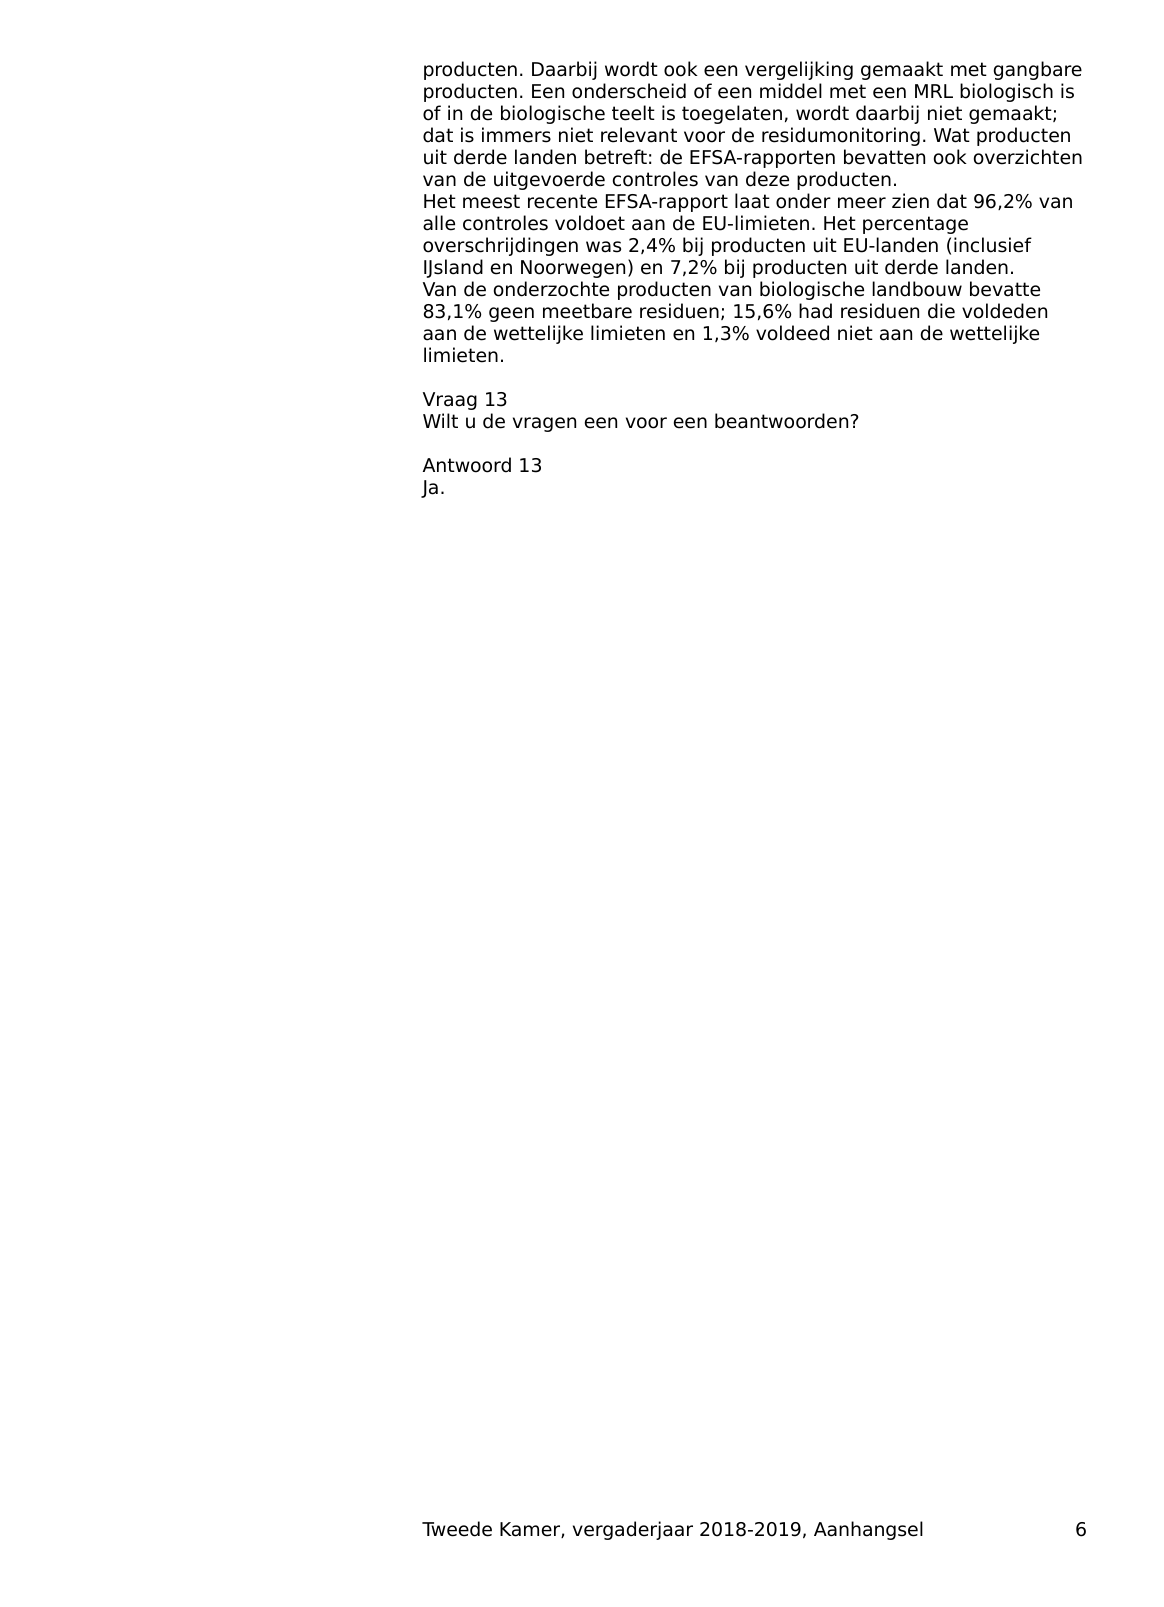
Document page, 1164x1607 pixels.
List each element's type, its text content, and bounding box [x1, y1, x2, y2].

text Het meest recente EFSA-rapport laat onder meer zien dat 96,2% van alle controles voldoet aan de EU-limieten. Het percentage overschrijdingen was 2,4% bij producten uit EU-landen (inclusief IJsland en Noorwegen) en 7,2% bij producten uit derde landen. [422, 191, 1087, 279]
text Vraag 13 [422, 389, 1087, 411]
text Van de onderzochte producten van biologische landbouw bevatte 83,1% geen meetbare residuen; 15,6% had residuen die voldeden aan de wettelijke limieten en 1,3% voldeed niet aan de wettelijke limieten. [422, 279, 1087, 367]
text Wilt u de vragen een voor een beantwoorden? [422, 411, 1087, 433]
text Ja. [422, 477, 1087, 499]
text Antwoord 13 [422, 455, 1087, 477]
text producten. Daarbij wordt ook een vergelijking gemaakt met gangbare producten. Een onderscheid of een middel met een MRL biologisch is of in de biologische teelt is toegelaten, wordt daarbij niet gemaakt; dat is immers niet relevant voor de residumonitoring. Wat producten uit derde landen betreft: de EFSA-rapporten bevatten ook overzichten van de uitgevoerde controles van deze producten. [422, 59, 1087, 191]
